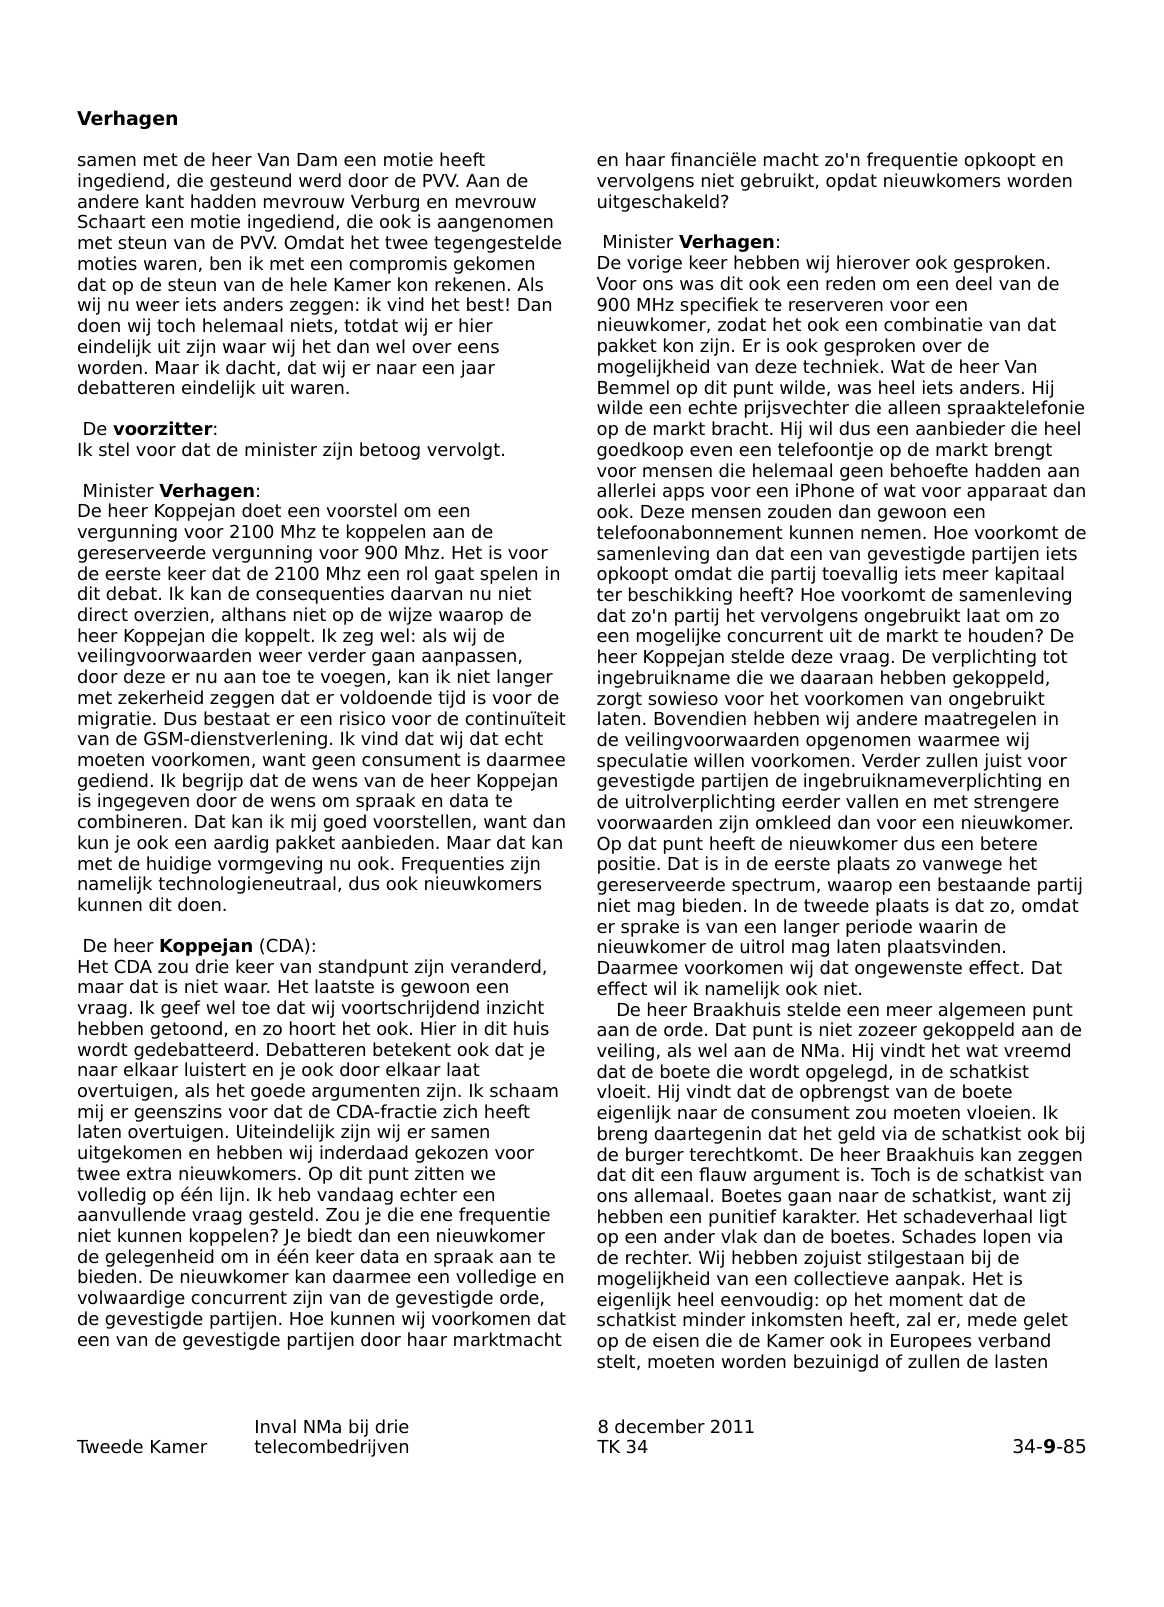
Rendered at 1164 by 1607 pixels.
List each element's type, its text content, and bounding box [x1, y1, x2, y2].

text De heer Koppejan doet een voorstel om een vergunning voor 2100 Mhz te koppelen aan de gereserveerde vergunning voor 900 Mhz. Het is voor de eerste keer dat de 2100 Mhz een rol gaat spelen in dit debat. Ik kan de consequenties daarvan nu niet direct overzien, althans niet op de wijze waarop de heer Koppejan die koppelt. Ik zeg wel: als wij de veilingvoorwaarden weer verder gaan aanpassen, door deze er nu aan toe te voegen, kan ik niet langer met zekerheid zeggen dat er voldoende tijd is voor de migratie. Dus bestaat er een risico voor de continuïteit van de GSM-dienstverlening. Ik vind dat wij dat echt moeten voorkomen, want geen consument is daarmee gediend. Ik begrijp dat de wens van de heer Koppejan is ingegeven door de wens om spraak en data te combineren. Dat kan ik mij goed voorstellen, want dan kun je ook een aardig pakket aanbieden. Maar dat kan met de huidige vormgeving nu ook. Frequenties zijn namelijk technologieneutraal, dus ook nieuwkomers kunnen dit doen. [77, 501, 567, 916]
text De vorige keer hebben wij hierover ook gesproken. Voor ons was dit ook een reden om een deel van de 900 MHz specifiek te reserveren voor een nieuwkomer, zodat het ook een combinatie van dat pakket kon zijn. Er is ook gesproken over de mogelijkheid van deze techniek. Wat de heer Van Bemmel op dit punt wilde, was heel iets anders. Hij wilde een echte prijsvechter die alleen spraaktelefonie op de markt bracht. Hij wil dus een aanbieder die heel goedkoop even een telefoontje op de markt brengt voor mensen die helemaal geen behoefte hadden aan allerlei apps voor een iPhone of wat voor apparaat dan ook. Deze mensen zouden dan gewoon een telefoonabonnement kunnen nemen. Hoe voorkomt de samenleving dan dat een van gevestigde partijen iets opkoopt omdat die partij toevallig iets meer kapitaal ter beschikking heeft? Hoe voorkomt de samenleving dat zo'n partij het vervolgens ongebruikt laat om zo een mogelijke concurrent uit de markt te houden? De heer Koppejan stelde deze vraag. De verplichting tot ingebruikname die we daaraan hebben gekoppeld, zorgt sowieso voor het voorkomen van ongebruikt laten. Bovendien hebben wij andere maatregelen in de veilingvoorwaarden opgenomen waarmee wij speculatie willen voorkomen. Verder zullen juist voor gevestigde partijen de ingebruiknameverplichting en de uitrolverplichting eerder vallen en met strengere voorwaarden zijn omkleed dan voor een nieuwkomer. Op dat punt heeft de nieuwkomer dus een betere positie. Dat is in de eerste plaats zo vanwege het gereserveerde spectrum, waarop een bestaande partij niet mag bieden. In de tweede plaats is dat zo, omdat er sprake is van een langer periode waarin de nieuwkomer de uitrol mag laten plaatsvinden. Daarmee voorkomen wij dat ongewenste effect. Dat effect wil ik namelijk ook niet. [596, 253, 1087, 999]
text Minister Verhagen: [596, 232, 1087, 253]
text Het CDA zou drie keer van standpunt zijn veranderd, maar dat is niet waar. Het laatste is gewoon een vraag. Ik geef wel toe dat wij voortschrijdend inzicht hebben getoond, en zo hoort het ook. Hier in dit huis wordt gedebatteerd. Debatteren betekent ook dat je naar elkaar luistert en je ook door elkaar laat overtuigen, als het goede argumenten zijn. Ik schaam mij er geenszins voor dat de CDA-fractie zich heeft laten overtuigen. Uiteindelijk zijn wij er samen uitgekomen en hebben wij inderdaad gekozen voor twee extra nieuwkomers. Op dit punt zitten we volledig op één lijn. Ik heb vandaag echter een aanvullende vraag gesteld. Zou je die ene frequentie niet kunnen koppelen? Je biedt dan een nieuwkomer de gelegenheid om in één keer data en spraak aan te bieden. De nieuwkomer kan daarmee een volledige en volwaardige concurrent zijn van de gevestigde orde, de gevestigde partijen. Hoe kunnen wij voorkomen dat een van de gevestigde partijen door haar marktmacht [77, 956, 567, 1350]
text De voorzitter: [77, 419, 567, 440]
text samen met de heer Van Dam een motie heeft ingediend, die gesteund werd door de PVV. Aan de andere kant hadden mevrouw Verburg en mevrouw Schaart een motie ingediend, die ook is aangenomen met steun van de PVV. Omdat het twee tegengestelde moties waren, ben ik met een compromis gekomen dat op de steun van de hele Kamer kon rekenen. Als wij nu weer iets anders zeggen: ik vind het best! Dan doen wij toch helemaal niets, totdat wij er hier eindelijk uit zijn waar wij het dan wel over eens worden. Maar ik dacht, dat wij er naar een jaar debatteren eindelijk uit waren. [77, 150, 567, 399]
text Ik stel voor dat de minister zijn betoog vervolgt. [77, 440, 567, 460]
text De heer Braakhuis stelde een meer algemeen punt aan de orde. Dat punt is niet zozeer gekoppeld aan de veiling, als wel aan de NMa. Hij vindt het wat vreemd dat de boete die wordt opgelegd, in de schatkist vloeit. Hij vindt dat de opbrengst van de boete eigenlijk naar de consument zou moeten vloeien. Ik breng daartegenin dat het geld via de schatkist ook bij de burger terechtkomt. De heer Braakhuis kan zeggen dat dit een flauw argument is. Toch is de schatkist van ons allemaal. Boetes gaan naar de schatkist, want zij hebben een punitief karakter. Het schadeverhaal ligt op een ander vlak dan de boetes. Schades lopen via de rechter. Wij hebben zojuist stilgestaan bij de mogelijkheid van een collectieve aanpak. Het is eigenlijk heel eenvoudig: op het moment dat de schatkist minder inkomsten heeft, zal er, mede gelet op de eisen die de Kamer ook in Europees verband stelt, moeten worden bezuinigd of zullen de lasten [596, 999, 1087, 1372]
text Minister Verhagen: [77, 480, 567, 501]
text en haar financiële macht zo'n frequentie opkoopt en vervolgens niet gebruikt, opdat nieuwkomers worden uitgeschakeld? [596, 150, 1087, 212]
text De heer Koppejan (CDA): [77, 936, 567, 956]
